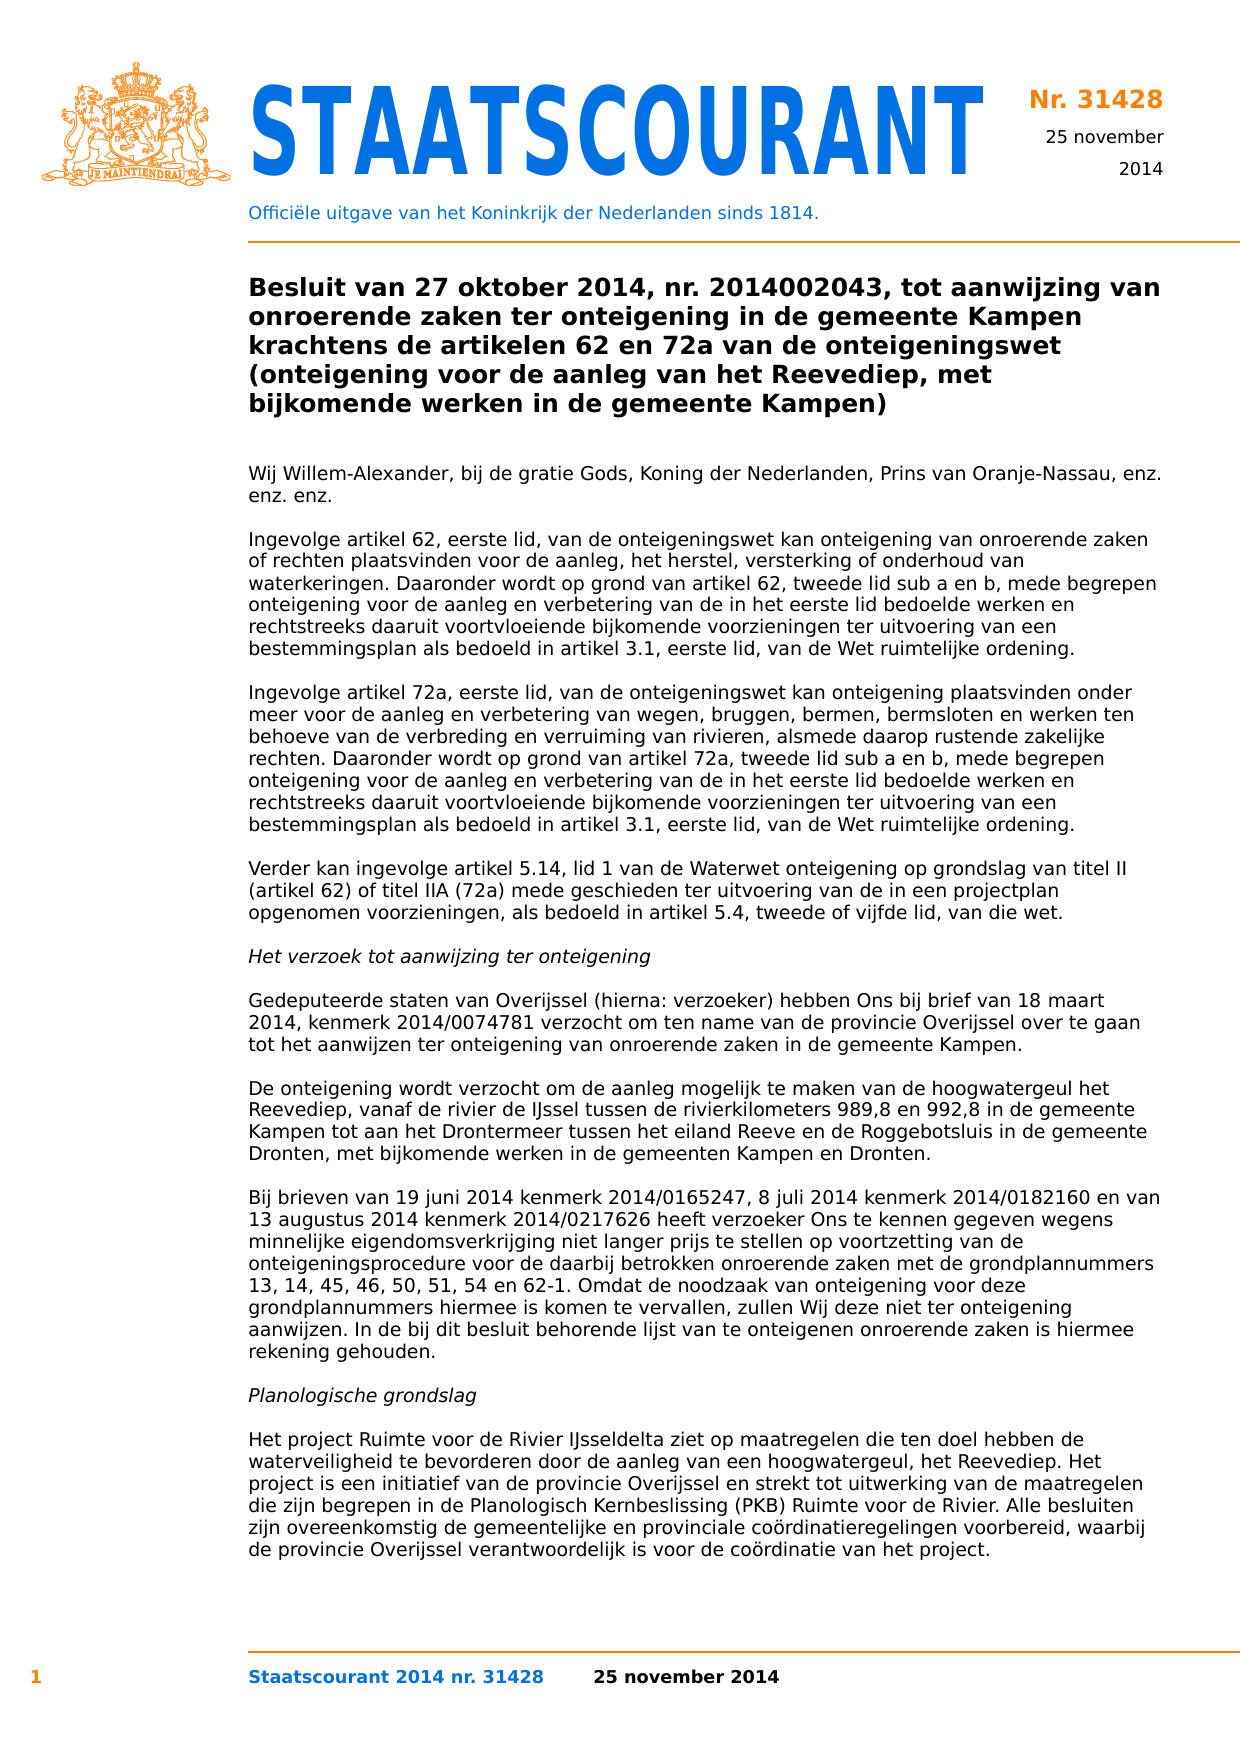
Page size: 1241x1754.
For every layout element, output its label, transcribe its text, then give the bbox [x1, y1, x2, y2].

text Wij Willem-Alexander, bij de gratie Gods, Koning der Nederlanden, Prins van Oranje-Nassau, enz. enz. enz. [248, 463, 1163, 507]
text Bij brieven van 19 juni 2014 kenmerk 2014/0165247, 8 juli 2014 kenmerk 2014/0182160 en van 13 augustus 2014 kenmerk 2014/0217626 heeft verzoeker Ons te kennen gegeven wegens minnelijke eigendomsverkrijging niet langer prijs te stellen op voortzetting van de onteigeningsprocedure voor de daarbij betrokken onroerende zaken met de grondplannummers 13, 14, 45, 46, 50, 51, 54 en 62-1. Omdat de noodzaak van onteigening voor deze grondplannummers hiermee is komen te vervallen, zullen Wij deze niet ter onteigening aanwijzen. In de bij dit besluit behorende lijst van te onteigenen onroerende zaken is hiermee rekening gehouden. [248, 1187, 1163, 1363]
text Gedeputeerde staten van Overijssel (hierna: verzoeker) hebben Ons bij brief van 18 maart 2014, kenmerk 2014/0074781 verzocht om ten name van de provincie Overijssel over te gaan tot het aanwijzen ter onteigening van onroerende zaken in de gemeente Kampen. [248, 989, 1163, 1056]
table_cell 2014 [998, 153, 1240, 203]
text Het project Ruimte voor de Rivier IJsseldelta ziet op maatregelen die ten doel hebben de waterveiligheid te bevorderen door de aanleg van een hoogwatergeul, het Reevediep. Het project is een initiatief van de provincie Overijssel en strekt tot uitwerking van de maatregelen die zijn begrepen in de Planologisch Kernbeslissing (PKB) Ruimte voor de Rivier. Alle besluiten zijn overeenkomstig de gemeentelijke en provinciale coördinatieregelingen voorbereid, waarbij de provincie Overijssel verantwoordelijk is voor de coördinatie van het project. [248, 1429, 1163, 1561]
subtitle Besluit van 27 oktober 2014, nr. 2014002043, tot aanwijzing van onroerende zaken ter onteigening in de gemeente Kampen krachtens de artikelen 62 en 72a van de onteigeningswet (onteigening voor de aanleg van het Reevediep, met bijkomende werken in de gemeente Kampen) [248, 273, 1163, 419]
text Ingevolge artikel 62, eerste lid, van de onteigeningswet kan onteigening van onroerende zaken of rechten plaatsvinden voor de aanleg, het herstel, versterking of onderhoud van waterkeringen. Daaronder wordt op grond van artikel 62, tweede lid sub a en b, mede begrepen onteigening voor de aanleg en verbetering van de in het eerste lid bedoelde werken en rechtstreeks daaruit voortvloeiende bijkomende voorzieningen ter uitvoering van een bestemmingsplan als bedoeld in artikel 3.1, eerste lid, van de Wet ruimtelijke ordening. [248, 528, 1163, 660]
subtitle Het verzoek tot aanwijzing ter onteigening [248, 946, 1163, 968]
subtitle Planologische grondslag [248, 1385, 1163, 1407]
table_header Nr. 31428 [998, 62, 1240, 121]
text Verder kan ingevolge artikel 5.14, lid 1 van de Waterwet onteigening op grondslag van titel II (artikel 62) of titel IIA (72a) mede geschieden ter uitvoering van de in een projectplan opgenomen voorzieningen, als bedoeld in artikel 5.4, tweede of vijfde lid, van die wet. [248, 858, 1163, 924]
text De onteigening wordt verzocht om de aanleg mogelijk te maken van de hoogwatergeul het Reevediep, vanaf de rivier de IJssel tussen de rivierkilometers 989,8 en 992,8 in de gemeente Kampen tot aan het Drontermeer tussen het eiland Reeve en de Roggebotsluis in de gemeente Dronten, met bijkomende werken in de gemeenten Kampen en Dronten. [248, 1077, 1163, 1165]
picture [41, 62, 231, 186]
text Ingevolge artikel 72a, eerste lid, van de onteigeningswet kan onteigening plaatsvinden onder meer voor de aanleg en verbetering van wegen, bruggen, bermen, bermsloten en werken ten behoeve van de verbreding en verruiming van rivieren, alsmede daarop rustende zakelijke rechten. Daaronder wordt op grond van artikel 72a, tweede lid sub a en b, mede begrepen onteigening voor de aanleg en verbetering van de in het eerste lid bedoelde werken en rechtstreeks daaruit voortvloeiende bijkomende voorzieningen ter uitvoering van een bestemmingsplan als bedoeld in artikel 3.1, eerste lid, van de Wet ruimtelijke ordening. [248, 682, 1163, 836]
table_cell Officiële uitgave van het Koninkrijk der Nederlanden sinds 1814. [248, 203, 1240, 241]
table_header [25, 62, 248, 241]
table_header STAATSCOURANT [248, 62, 998, 203]
table_cell 25 november [998, 121, 1240, 153]
